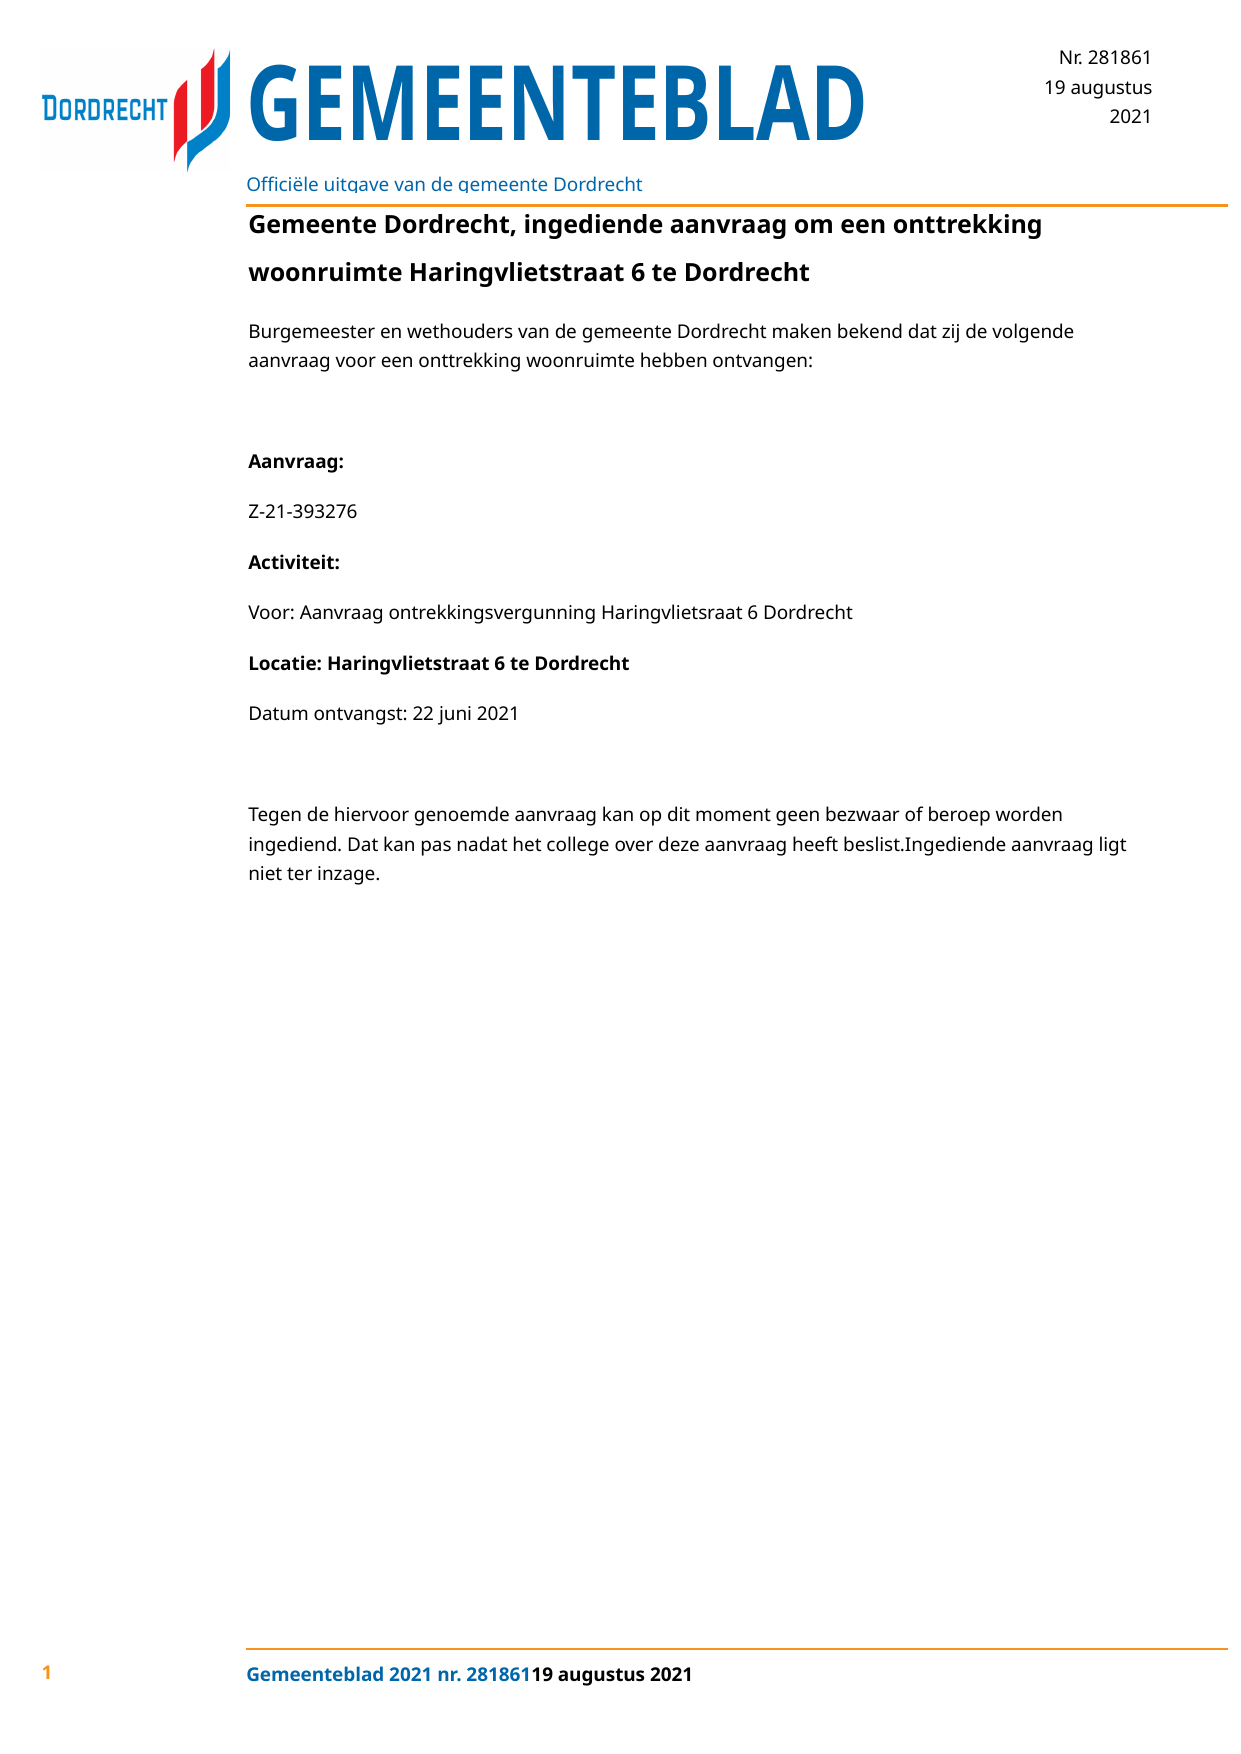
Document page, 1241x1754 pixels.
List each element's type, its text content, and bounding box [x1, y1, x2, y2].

text Tegen de hiervoor genoemde aanvraag kan op dit moment geen bezwaar of beroep worden ingediend. Dat kan pas nadat het college over deze aanvraag heeft beslist.Ingediende aanvraag ligt niet ter inzage. [248, 801, 1152, 886]
text Locatie: Haringvlietstraat 6 te Dordrecht [248, 650, 1152, 676]
text Datum ontvangst: 22 juni 2021 [248, 700, 1152, 726]
text Activiteit: [248, 549, 1152, 575]
picture [41, 47, 231, 172]
text Burgemeester en wethouders van de gemeente Dordrecht maken bekend dat zij de volgende aanvraag voor een onttrekking woonruimte hebben ontvangen: [248, 318, 1152, 373]
text Aanvraag: [248, 448, 1152, 474]
text Gemeente Dordrecht, ingediende aanvraag om een onttrekking woonruimte Haringvlietstraat 6 te Dordrecht [248, 207, 1152, 288]
text Z-21-393276 [248, 499, 1152, 524]
text Voor: Aanvraag ontrekkingsvergunning Haringvlietsraat 6 Dordrecht [248, 599, 1152, 625]
